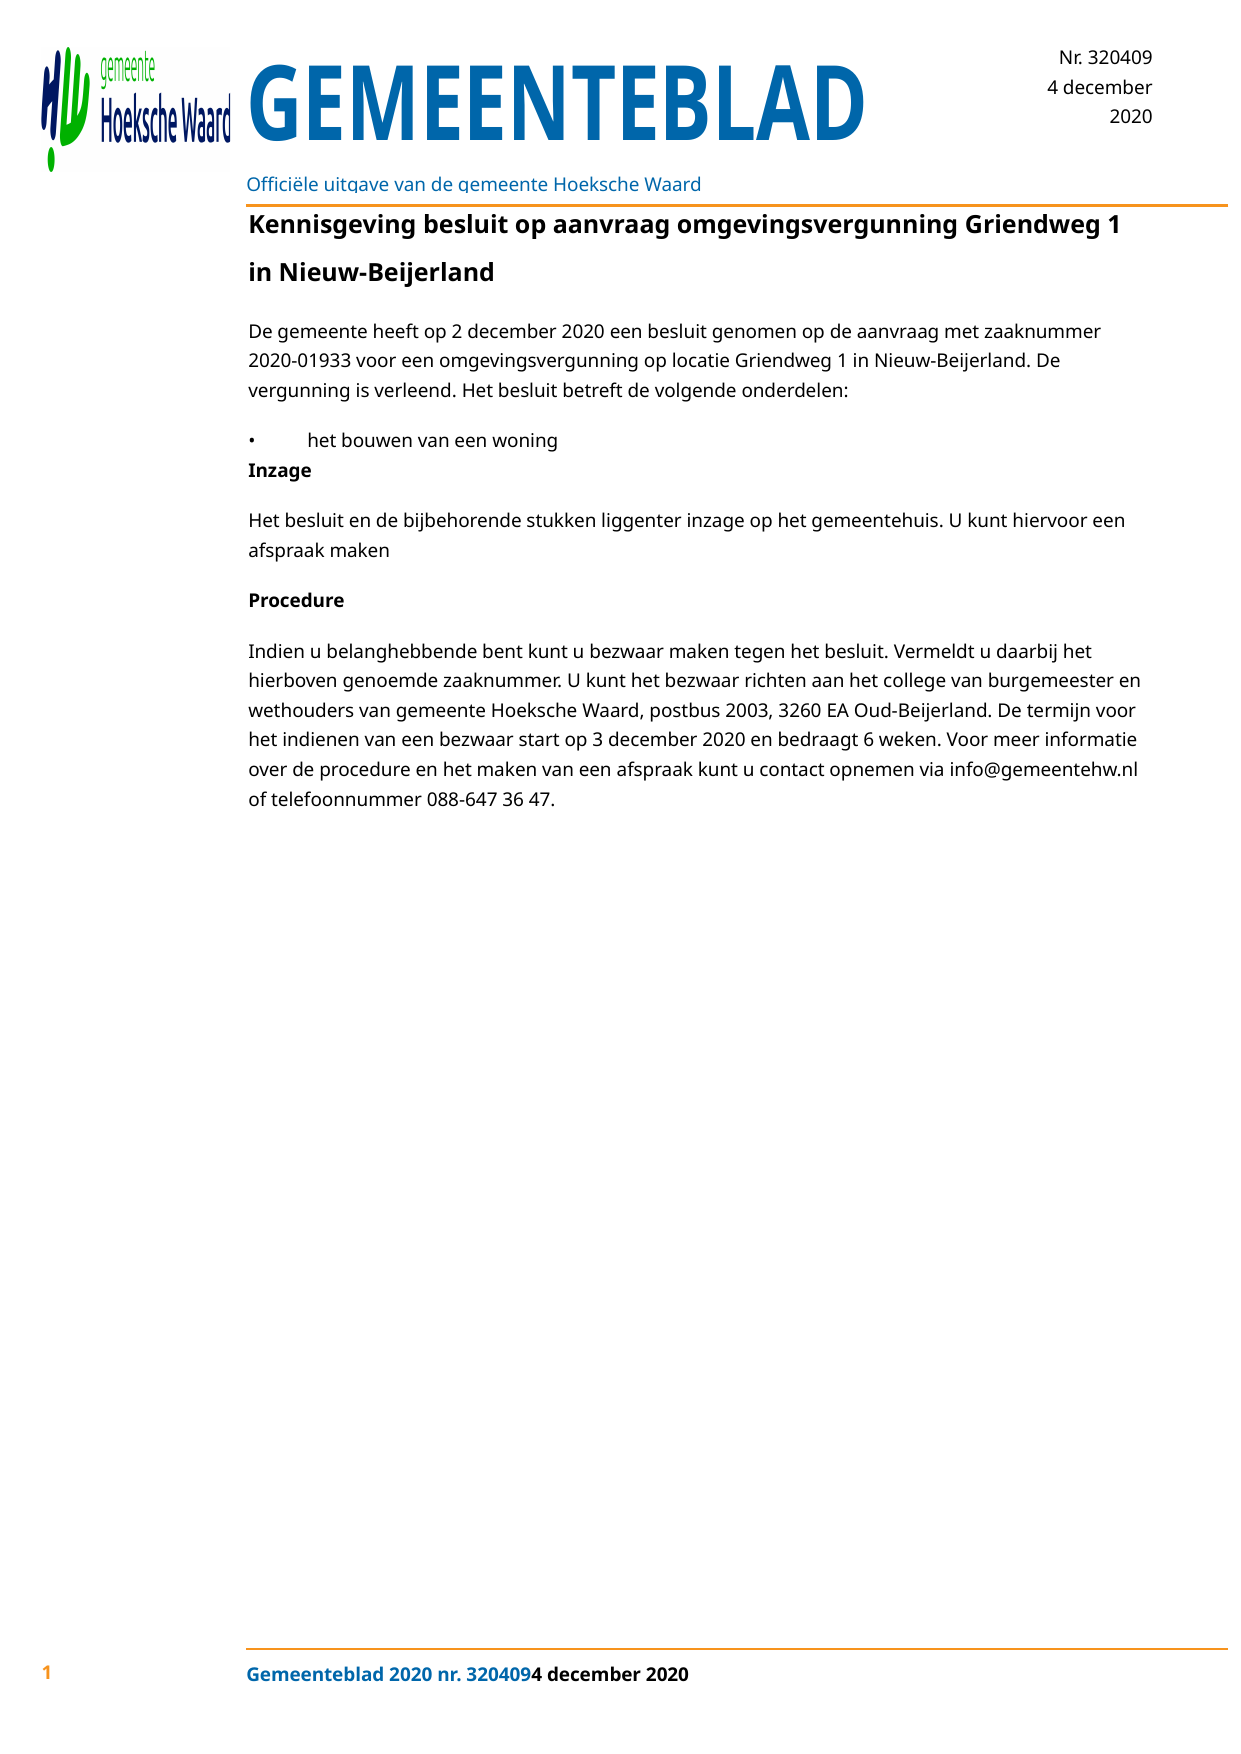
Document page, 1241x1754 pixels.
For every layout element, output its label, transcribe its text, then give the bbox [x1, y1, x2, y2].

text Kennisgeving besluit op aanvraag omgevingsvergunning Griendweg 1 in Nieuw-Beijerland [248, 207, 1152, 288]
text Het besluit en de bijbehorende stukken liggenter inzage op het gemeentehuis. U kunt hiervoor een afspraak maken [248, 507, 1152, 563]
text Procedure [248, 587, 1152, 613]
picture [41, 47, 231, 172]
text Indien u belanghebbende bent kunt u bezwaar maken tegen het besluit. Vermeldt u daarbij het hierboven genoemde zaaknummer. U kunt het bezwaar richten aan het college van burgemeester en wethouders van gemeente Hoeksche Waard, postbus 2003, 3260 EA Oud-Beijerland. De termijn voor het indienen van een bezwaar start op 3 december 2020 en bedraagt 6 weken. Voor meer informatie over de procedure en het maken van een afspraak kunt u contact opnemen via info@gemeentehw.nl of telefoonnummer 088-647 36 47. [248, 638, 1152, 812]
text Inzage [248, 457, 1152, 483]
text De gemeente heeft op 2 december 2020 een besluit genomen op de aanvraag met zaaknummer 2020-01933 voor een omgevingsvergunning op locatie Griendweg 1 in Nieuw-Beijerland. De vergunning is verleend. Het besluit betreft de volgende onderdelen: [248, 318, 1152, 403]
list het bouwen van een woning [248, 427, 1152, 453]
